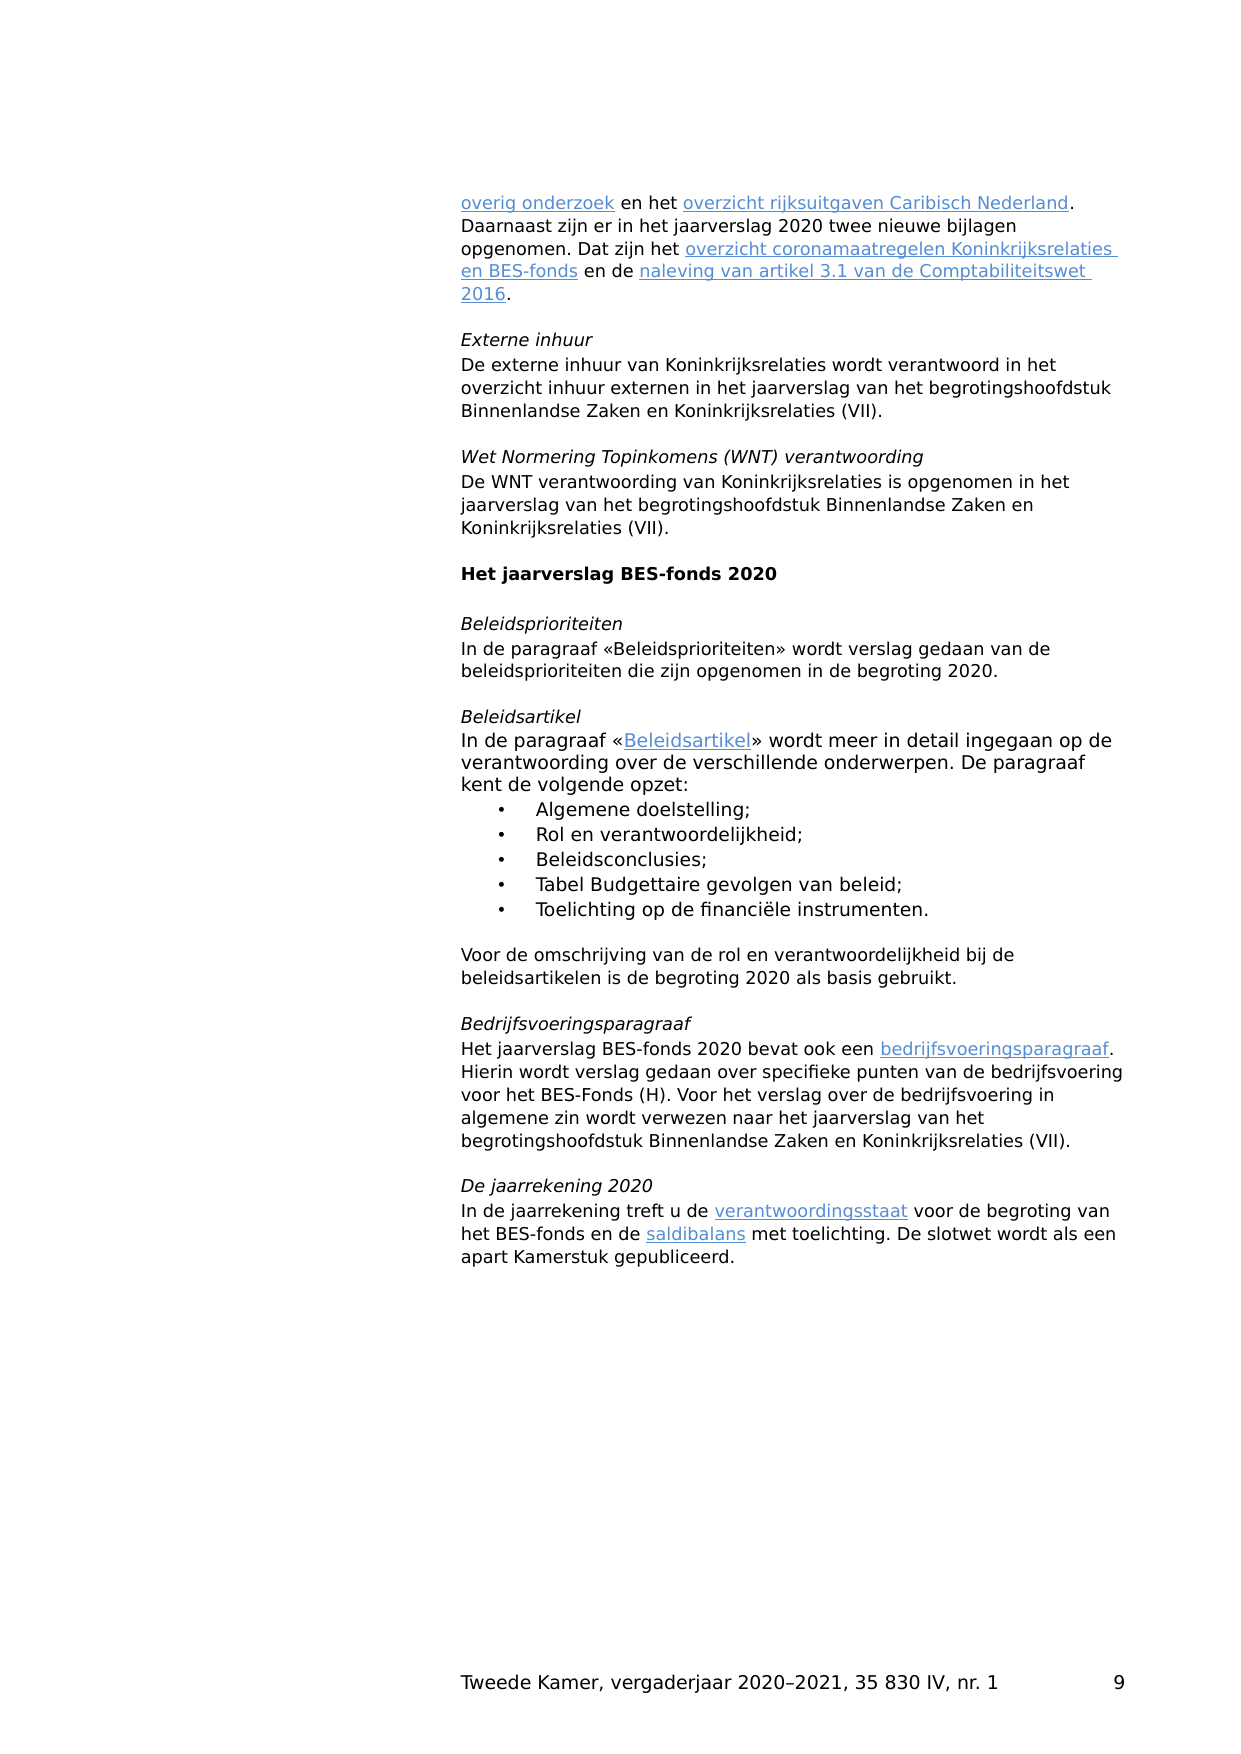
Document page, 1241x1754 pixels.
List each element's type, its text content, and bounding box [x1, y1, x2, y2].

text In de paragraaf «Beleidsartikel» wordt meer in detail ingegaan op de verantwoording over de verschillende onderwerpen. De paragraaf kent de volgende opzet: [461, 730, 1125, 796]
list Tabel Budgettaire gevolgen van beleid; [498, 871, 1125, 896]
text In de jaarrekening treft u de verantwoordingsstaat voor de begroting van het BES-fonds en de saldibalans met toelichting. De slotwet wordt als een apart Kamerstuk gepubliceerd. [461, 1199, 1125, 1268]
list Toelichting op de financiële instrumenten. [498, 896, 1125, 921]
text De externe inhuur van Koninkrijksrelaties wordt verantwoord in het overzicht inhuur externen in het jaarverslag van het begrotingshoofdstuk Binnenlandse Zaken en Koninkrijksrelaties (VII). [461, 353, 1125, 422]
text Voor de omschrijving van de rol en verantwoordelijkheid bij de beleidsartikelen is de begroting 2020 als basis gebruikt. [461, 943, 1125, 989]
text overig onderzoek en het overzicht rijksuitgaven Caribisch Nederland. Daarnaast zijn er in het jaarverslag 2020 twee nieuwe bijlagen opgenomen. Dat zijn het overzicht coronamaatregelen Koninkrijksrelaties en BES-fonds en de naleving van artikel 3.1 van de Comptabiliteitswet 2016. [461, 191, 1125, 305]
list Rol en verantwoordelijkheid; [498, 821, 1125, 846]
text Het jaarverslag BES-fonds 2020 [461, 562, 1125, 584]
text De WNT verantwoording van Koninkrijksrelaties is opgenomen in het jaarverslag van het begrotingshoofdstuk Binnenlandse Zaken en Koninkrijksrelaties (VII). [461, 470, 1125, 539]
text Wet Normering Topinkomens (WNT) verantwoording [461, 445, 1125, 468]
text In de paragraaf «Beleidsprioriteiten» wordt verslag gedaan van de beleidsprioriteiten die zijn opgenomen in de begroting 2020. [461, 637, 1125, 682]
list Beleidsconclusies; [498, 846, 1125, 871]
text De jaarrekening 2020 [461, 1174, 1125, 1197]
text Beleidsprioriteiten [461, 612, 1125, 634]
text Het jaarverslag BES-fonds 2020 bevat ook een bedrijfsvoeringsparagraaf. Hierin wordt verslag gedaan over specifieke punten van de bedrijfsvoering voor het BES-Fonds (H). Voor het verslag over de bedrijfsvoering in algemene zin wordt verwezen naar het jaarverslag van het begrotingshoofdstuk Binnenlandse Zaken en Koninkrijksrelaties (VII). [461, 1037, 1125, 1152]
list Algemene doelstelling; [498, 796, 1125, 821]
text Beleidsartikel [461, 705, 1125, 728]
text Bedrijfsvoeringsparagraaf [461, 1012, 1125, 1035]
text Externe inhuur [461, 328, 1125, 351]
